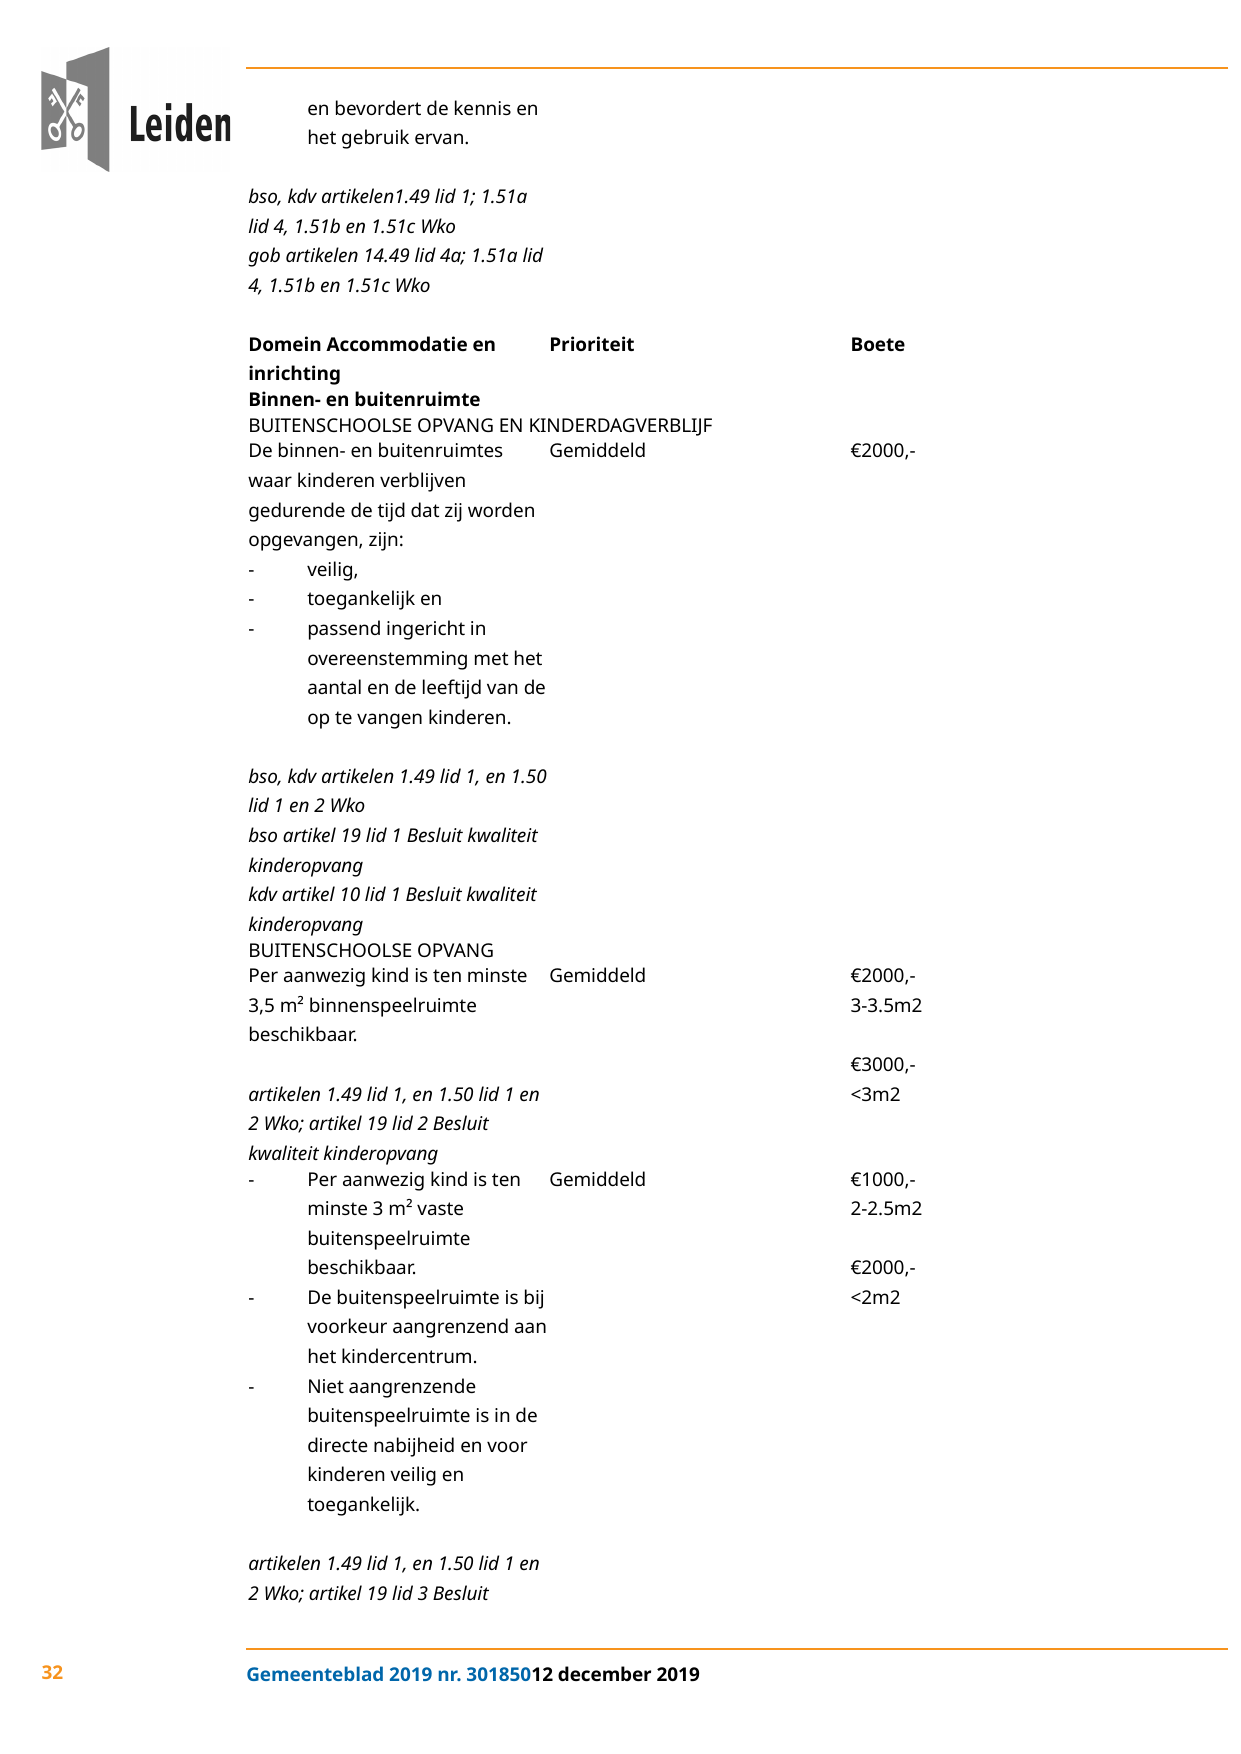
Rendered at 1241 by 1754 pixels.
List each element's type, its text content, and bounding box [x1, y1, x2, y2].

picture [41, 47, 231, 172]
table_cell Gemiddeld [549, 438, 850, 937]
table_header Domein Accommodatie en inrichting [248, 331, 549, 386]
table_cell €1000,- 2-2.5m2 €2000,- <2m2 [850, 1166, 1152, 1606]
table_header Prioriteit [549, 331, 850, 386]
table_cell [850, 95, 1152, 298]
table_cell Gemiddeld [549, 1166, 850, 1606]
table_cell €2000,- [850, 438, 1152, 937]
table_cell BUITENSCHOOLSE OPVANG EN KINDERDAGVERBLIJF [248, 412, 1152, 438]
table_cell €2000,- 3-3.5m2 €3000,- <3m2 [850, 963, 1152, 1166]
table_cell Gemiddeld [549, 963, 850, 1166]
table_cell [549, 95, 850, 298]
table_cell De binnen- en buitenruimtes waar kinderen verblijven gedurende de tijd dat zij worden opgevangen, zijn: veilig, toegankelijk en passend ingericht in overeenstemming met het aantal en de leeftijd van de op te vangen kinderen. bso, kdv artikelen 1.49 lid 1, en 1.50 lid 1 en 2 Wko bso artikel 19 lid 1 Besluit kwaliteit kinderopvang kdv artikel 10 lid 1 Besluit kwaliteit kinderopvang [248, 438, 549, 937]
table_cell BUITENSCHOOLSE OPVANG [248, 937, 1152, 962]
table_cell en bevordert de kennis en het gebruik ervan. bso, kdv artikelen1.49 lid 1; 1.51a lid 4, 1.51b en 1.51c Wko gob artikelen 14.49 lid 4a; 1.51a lid 4, 1.51b en 1.51c Wko [248, 95, 549, 298]
table_cell Binnen- en buitenruimte [248, 386, 1152, 412]
table_header Boete [850, 331, 1152, 386]
table_cell Per aanwezig kind is ten minste 3,5 m² binnenspeelruimte beschikbaar. artikelen 1.49 lid 1, en 1.50 lid 1 en 2 Wko; artikel 19 lid 2 Besluit kwaliteit kinderopvang [248, 963, 549, 1166]
table_cell Per aanwezig kind is ten minste 3 m² vaste buitenspeelruimte beschikbaar. De buitenspeelruimte is bij voorkeur aangrenzend aan het kindercentrum. Niet aangrenzende buitenspeelruimte is in de directe nabijheid en voor kinderen veilig en toegankelijk. artikelen 1.49 lid 1, en 1.50 lid 1 en 2 Wko; artikel 19 lid 3 Besluit [248, 1166, 549, 1606]
